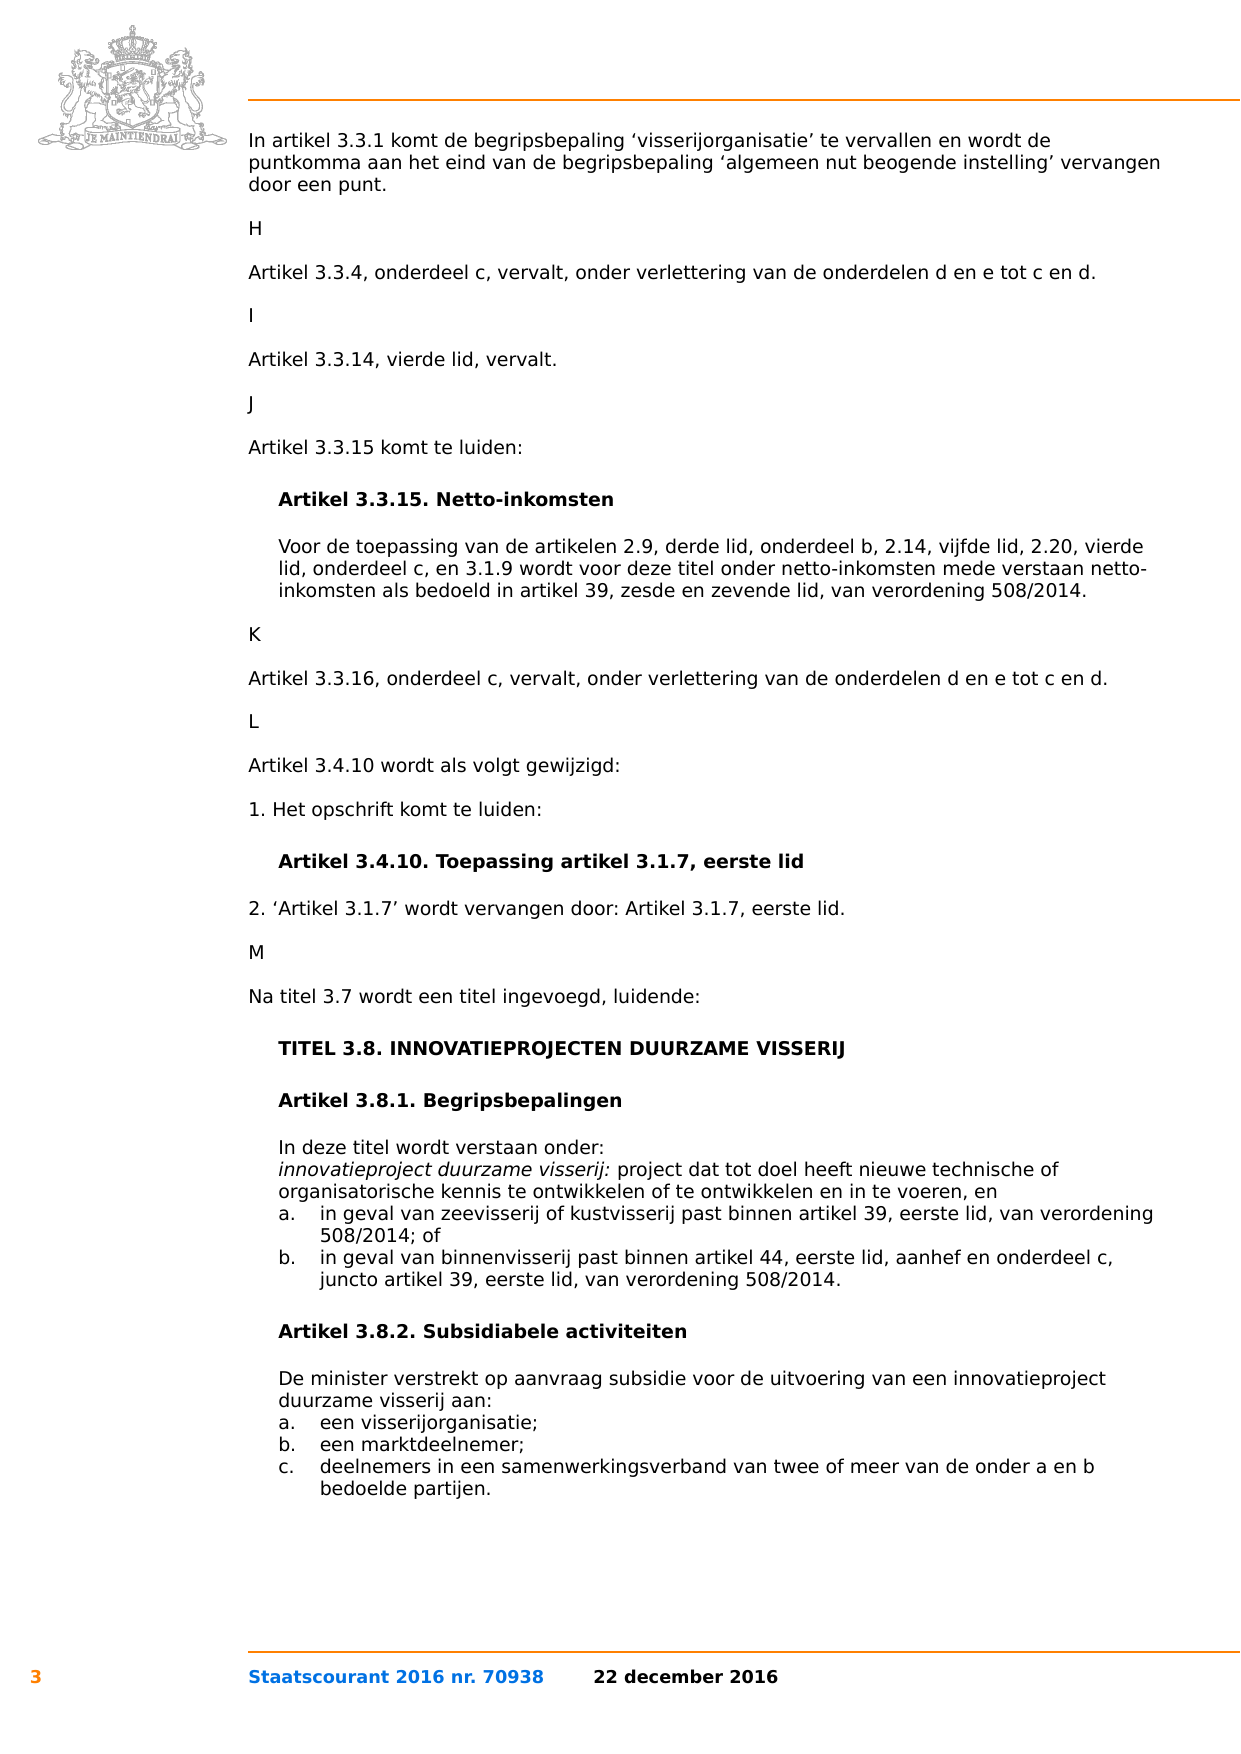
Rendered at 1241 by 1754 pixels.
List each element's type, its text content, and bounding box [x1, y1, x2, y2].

text innovatieproject duurzame visserij: project dat tot doel heeft nieuwe technische of organisatorische kennis te ontwikkelen of te ontwikkelen en in te voeren, en [278, 1159, 1163, 1203]
text 2. ‘Artikel 3.1.7’ wordt vervangen door: Artikel 3.1.7, eerste lid. [248, 898, 1163, 920]
text b. een marktdeelnemer; [278, 1433, 1163, 1456]
text a. een visserijorganisatie; [278, 1412, 1163, 1433]
text 1. Het opschrift komt te luiden: [248, 799, 1163, 821]
subtitle Artikel 3.8.1. Begripsbepalingen [278, 1090, 1163, 1112]
text b. in geval van binnenvisserij past binnen artikel 44, eerste lid, aanhef en onderdeel c, juncto artikel 39, eerste lid, van verordening 508/2014. [278, 1247, 1163, 1291]
text H [248, 218, 1163, 240]
text J [248, 393, 1163, 415]
text Artikel 3.3.16, onderdeel c, vervalt, onder verlettering van de onderdelen d en e tot c en d. [248, 668, 1163, 689]
text c. deelnemers in een samenwerkingsverband van twee of meer van de onder a en b bedoelde partijen. [278, 1456, 1163, 1499]
text In artikel 3.3.1 komt de begripsbepaling ‘visserijorganisatie’ te vervallen en wordt de puntkomma aan het eind van de begripsbepaling ‘algemeen nut beogende instelling’ vervangen door een punt. [248, 130, 1163, 196]
text a. in geval van zeevisserij of kustvisserij past binnen artikel 39, eerste lid, van verordening 508/2014; of [278, 1203, 1163, 1247]
text M [248, 942, 1163, 964]
text I [248, 305, 1163, 327]
subtitle Artikel 3.8.2. Subsidiabele activiteiten [278, 1321, 1163, 1343]
text Artikel 3.3.14, vierde lid, vervalt. [248, 349, 1163, 371]
text L [248, 711, 1163, 733]
picture [38, 25, 227, 150]
text K [248, 624, 1163, 646]
text Artikel 3.3.4, onderdeel c, vervalt, onder verlettering van de onderdelen d en e tot c en d. [248, 262, 1163, 283]
subtitle Artikel 3.4.10. Toepassing artikel 3.1.7, eerste lid [278, 851, 1163, 873]
subtitle TITEL 3.8. INNOVATIEPROJECTEN DUURZAME VISSERIJ [278, 1038, 1163, 1060]
text Na titel 3.7 wordt een titel ingevoegd, luidende: [248, 986, 1163, 1008]
text Artikel 3.3.15 komt te luiden: [248, 437, 1163, 459]
subtitle Artikel 3.3.15. Netto-inkomsten [278, 489, 1163, 511]
text Artikel 3.4.10 wordt als volgt gewijzigd: [248, 755, 1163, 777]
text In deze titel wordt verstaan onder: [278, 1137, 1163, 1159]
text De minister verstrekt op aanvraag subsidie voor de uitvoering van een innovatieproject duurzame visserij aan: [278, 1368, 1163, 1412]
text Voor de toepassing van de artikelen 2.9, derde lid, onderdeel b, 2.14, vijfde lid, 2.20, vierde lid, onderdeel c, en 3.1.9 wordt voor deze titel onder netto-inkomsten mede verstaan netto-inkomsten als bedoeld in artikel 39, zesde en zevende lid, van verordening 508/2014. [278, 536, 1163, 602]
